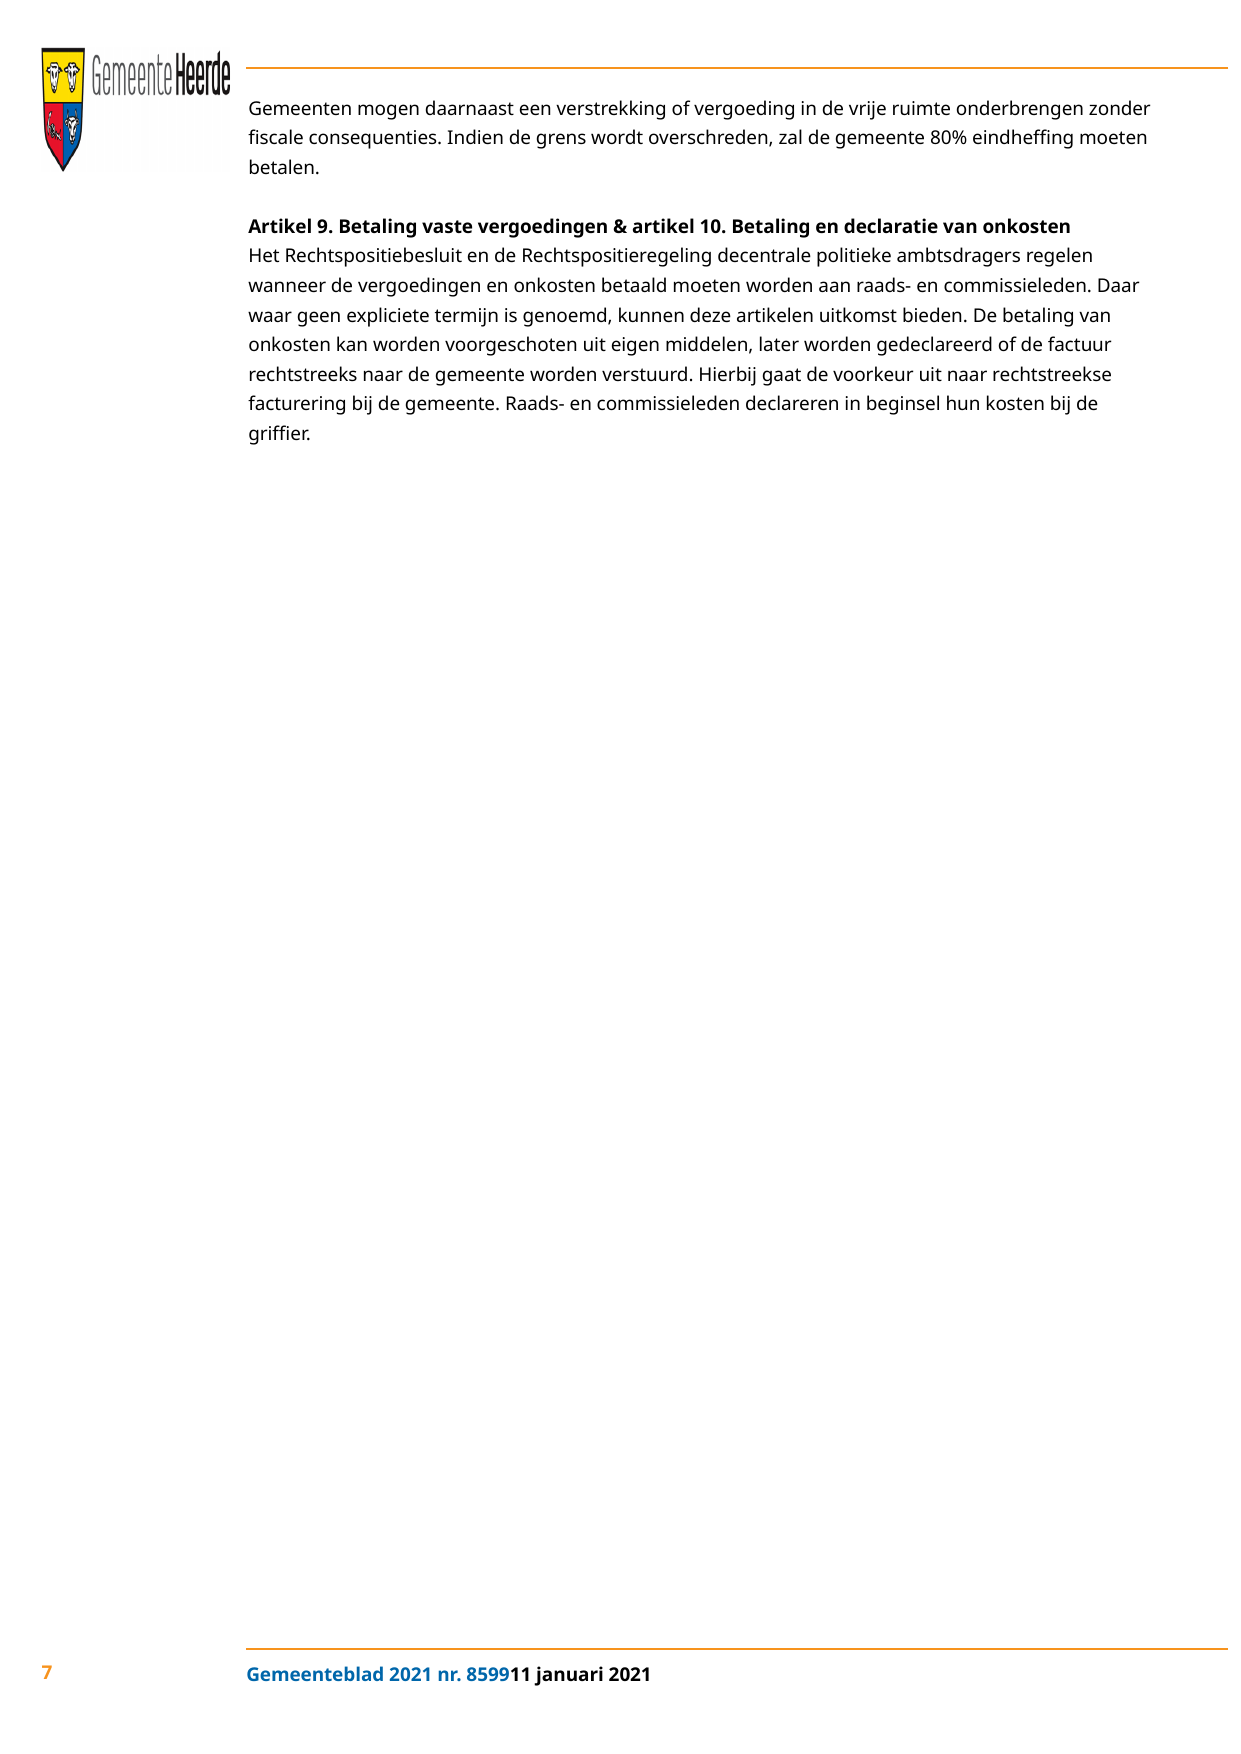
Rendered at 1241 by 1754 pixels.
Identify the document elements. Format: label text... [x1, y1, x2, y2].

text Het Rechtspositiebesluit en de Rechtspositieregeling decentrale politieke ambtsdragers regelen wanneer de vergoedingen en onkosten betaald moeten worden aan raads- en commissieleden. Daar waar geen expliciete termijn is genoemd, kunnen deze artikelen uitkomst bieden. De betaling van onkosten kan worden voorgeschoten uit eigen middelen, later worden gedeclareerd of de factuur rechtstreeks naar de gemeente worden verstuurd. Hierbij gaat de voorkeur uit naar rechtstreekse facturering bij de gemeente. Raads- en commissieleden declareren in beginsel hun kosten bij de griffier. [248, 243, 1152, 446]
text Gemeenten mogen daarnaast een verstrekking of vergoeding in de vrije ruimte onderbrengen zonder fiscale consequenties. Indien de grens wordt overschreden, zal de gemeente 80% eindheffing moeten betalen. [248, 95, 1152, 180]
picture [41, 47, 231, 172]
text Artikel 9. Betaling vaste vergoedingen & artikel 10. Betaling en declaratie van onkosten [248, 213, 1152, 239]
